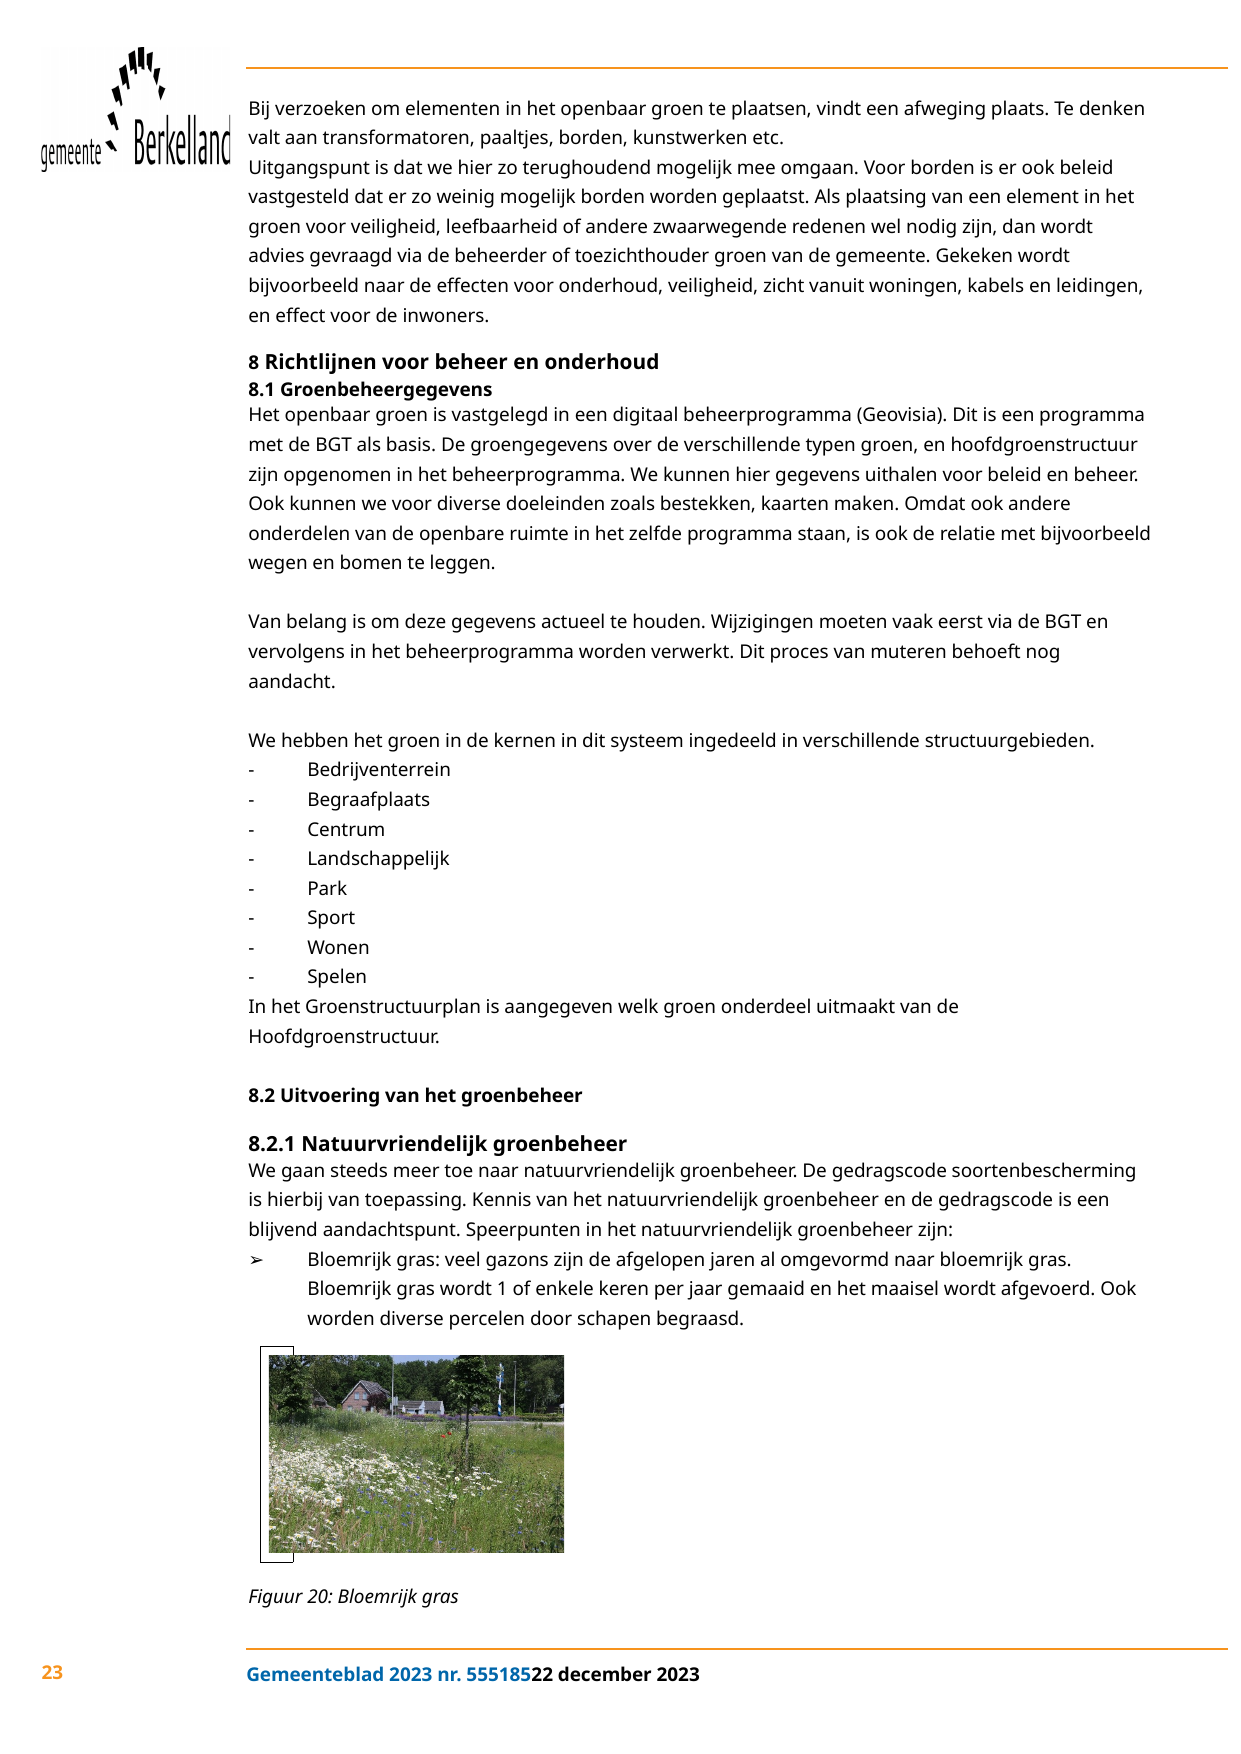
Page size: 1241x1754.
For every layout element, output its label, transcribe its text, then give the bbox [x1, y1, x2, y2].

text Uitgangspunt is dat we hier zo terughoudend mogelijk mee omgaan. Voor borden is er ook beleid vastgesteld dat er zo weinig mogelijk borden worden geplaatst. Als plaatsing van een element in het groen voor veiligheid, leefbaarheid of andere zwaarwegende redenen wel nodig zijn, dan wordt advies gevraagd via de beheerder of toezichthouder groen van de gemeente. Gekeken wordt bijvoorbeeld naar de effecten voor onderhoud, veiligheid, zicht vanuit woningen, kabels en leidingen, en effect voor de inwoners. [248, 154, 1152, 328]
text Bij verzoeken om elementen in het openbaar groen te plaatsen, vindt een afweging plaats. Te denken valt aan transformatoren, paaltjes, borden, kunstwerken etc. [248, 95, 1152, 150]
text 8 Richtlijnen voor beheer en onderhoud [248, 347, 1152, 376]
list Sport [248, 904, 1152, 930]
text 8.2.1 Natuurvriendelijk groenbeheer [248, 1129, 1152, 1157]
text Figuur 20: Bloemrijk gras [248, 1583, 1152, 1609]
list Centrum [248, 816, 1152, 842]
list Bloemrijk gras: veel gazons zijn de afgelopen jaren al omgevormd naar bloemrijk gras. Bloemrijk gras wordt 1 of enkele keren per jaar gemaaid en het maaisel wordt afgevoerd. Ook worden diverse percelen door schapen begraasd. [248, 1246, 1152, 1331]
list Landschappelijk [248, 845, 1152, 871]
text We gaan steeds meer toe naar natuurvriendelijk groenbeheer. De gedragscode soortenbescherming is hierbij van toepassing. Kennis van het natuurvriendelijk groenbeheer en de gedragscode is een blijvend aandachtspunt. Speerpunten in het natuurvriendelijk groenbeheer zijn: [248, 1157, 1152, 1242]
text 8.1 Groenbeheergegevens [248, 376, 1152, 402]
text Het openbaar groen is vastgelegd in een digitaal beheerprogramma (Geovisia). Dit is een programma met de BGT als basis. De groengegevens over de verschillende typen groen, en hoofdgroenstructuur zijn opgenomen in het beheerprogramma. We kunnen hier gegevens uithalen voor beleid en beheer. Ook kunnen we voor diverse doeleinden zoals bestekken, kaarten maken. Omdat ook andere onderdelen van de openbare ruimte in het zelfde programma staan, is ook de relatie met bijvoorbeeld wegen en bomen te leggen. [248, 402, 1152, 575]
text In het Groenstructuurplan is aangegeven welk groen onderdeel uitmaakt van de Hoofdgroenstructuur. [248, 993, 1152, 1049]
list Park [248, 875, 1152, 901]
picture [268, 1355, 565, 1553]
picture [41, 47, 231, 172]
list Spelen [248, 964, 1152, 989]
text We hebben het groen in de kernen in dit systeem ingedeeld in verschillende structuurgebieden. [248, 727, 1152, 753]
list Wonen [248, 934, 1152, 960]
list Bedrijventerrein [248, 757, 1152, 782]
text Van belang is om deze gegevens actueel te houden. Wijzigingen moeten vaak eerst via de BGT en vervolgens in het beheerprogramma worden verwerkt. Dit proces van muteren behoeft nog aandacht. [248, 609, 1152, 694]
list Begraafplaats [248, 786, 1152, 812]
text 8.2 Uitvoering van het groenbeheer [248, 1082, 1152, 1108]
